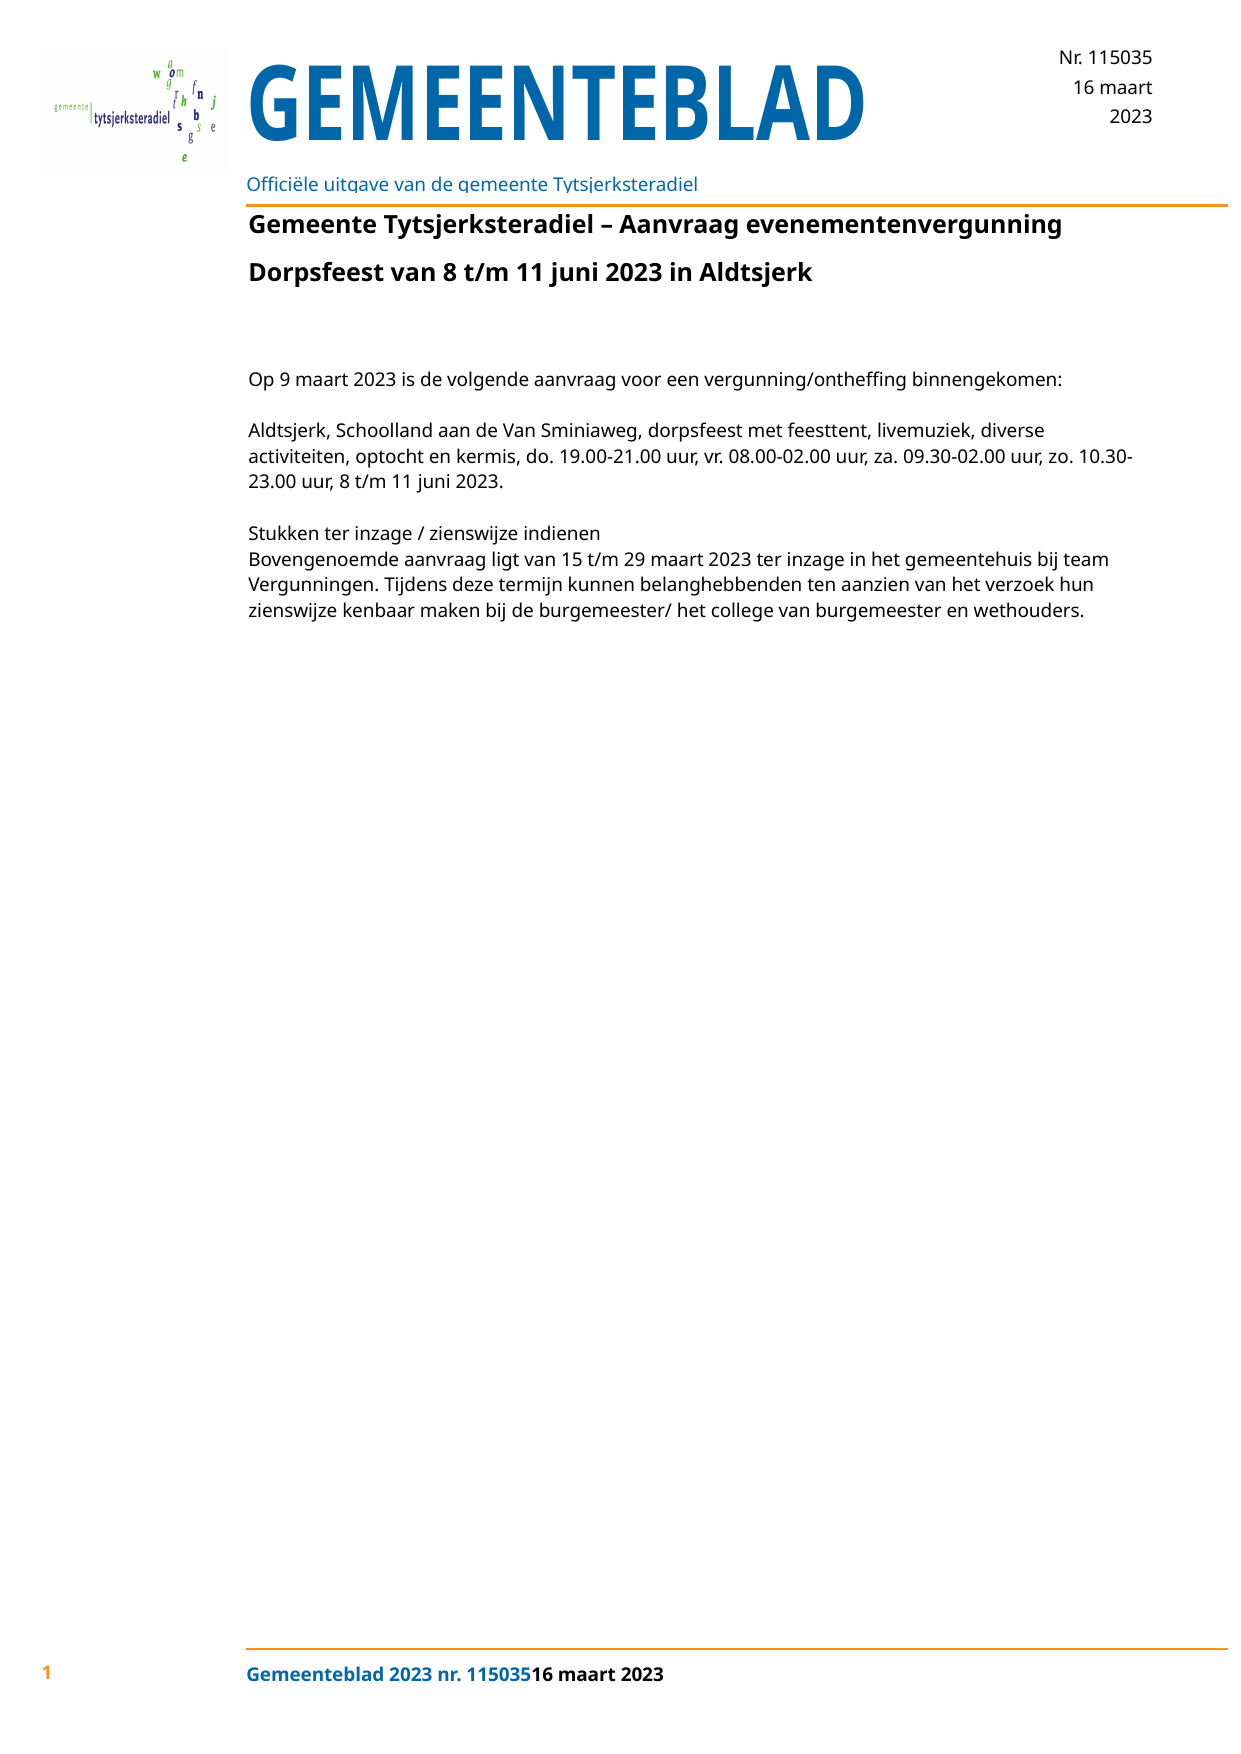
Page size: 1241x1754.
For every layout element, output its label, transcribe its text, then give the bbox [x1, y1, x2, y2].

picture [41, 47, 231, 172]
text Bovengenoemde aanvraag ligt van 15 t/m 29 maart 2023 ter inzage in het gemeentehuis bij team Vergunningen. Tijdens deze termijn kunnen belanghebbenden ten aanzien van het verzoek hun zienswijze kenbaar maken bij de burgemeester/ het college van burgemeester en wethouders. [248, 546, 1152, 623]
text Gemeente Tytsjerksteradiel – Aanvraag evenementenvergunning Dorpsfeest van 8 t/m 11 juni 2023 in Aldtsjerk [248, 207, 1152, 288]
text Aldtsjerk, Schoolland aan de Van Sminiaweg, dorpsfeest met feesttent, livemuziek, diverse activiteiten, optocht en kermis, do. 19.00-21.00 uur, vr. 08.00-02.00 uur, za. 09.30-02.00 uur, zo. 10.30-23.00 uur, 8 t/m 11 juni 2023. [248, 417, 1152, 494]
text Stukken ter inzage / zienswijze indienen [248, 520, 1152, 546]
text Op 9 maart 2023 is de volgende aanvraag voor een vergunning/ontheffing binnengekomen: [248, 366, 1152, 391]
